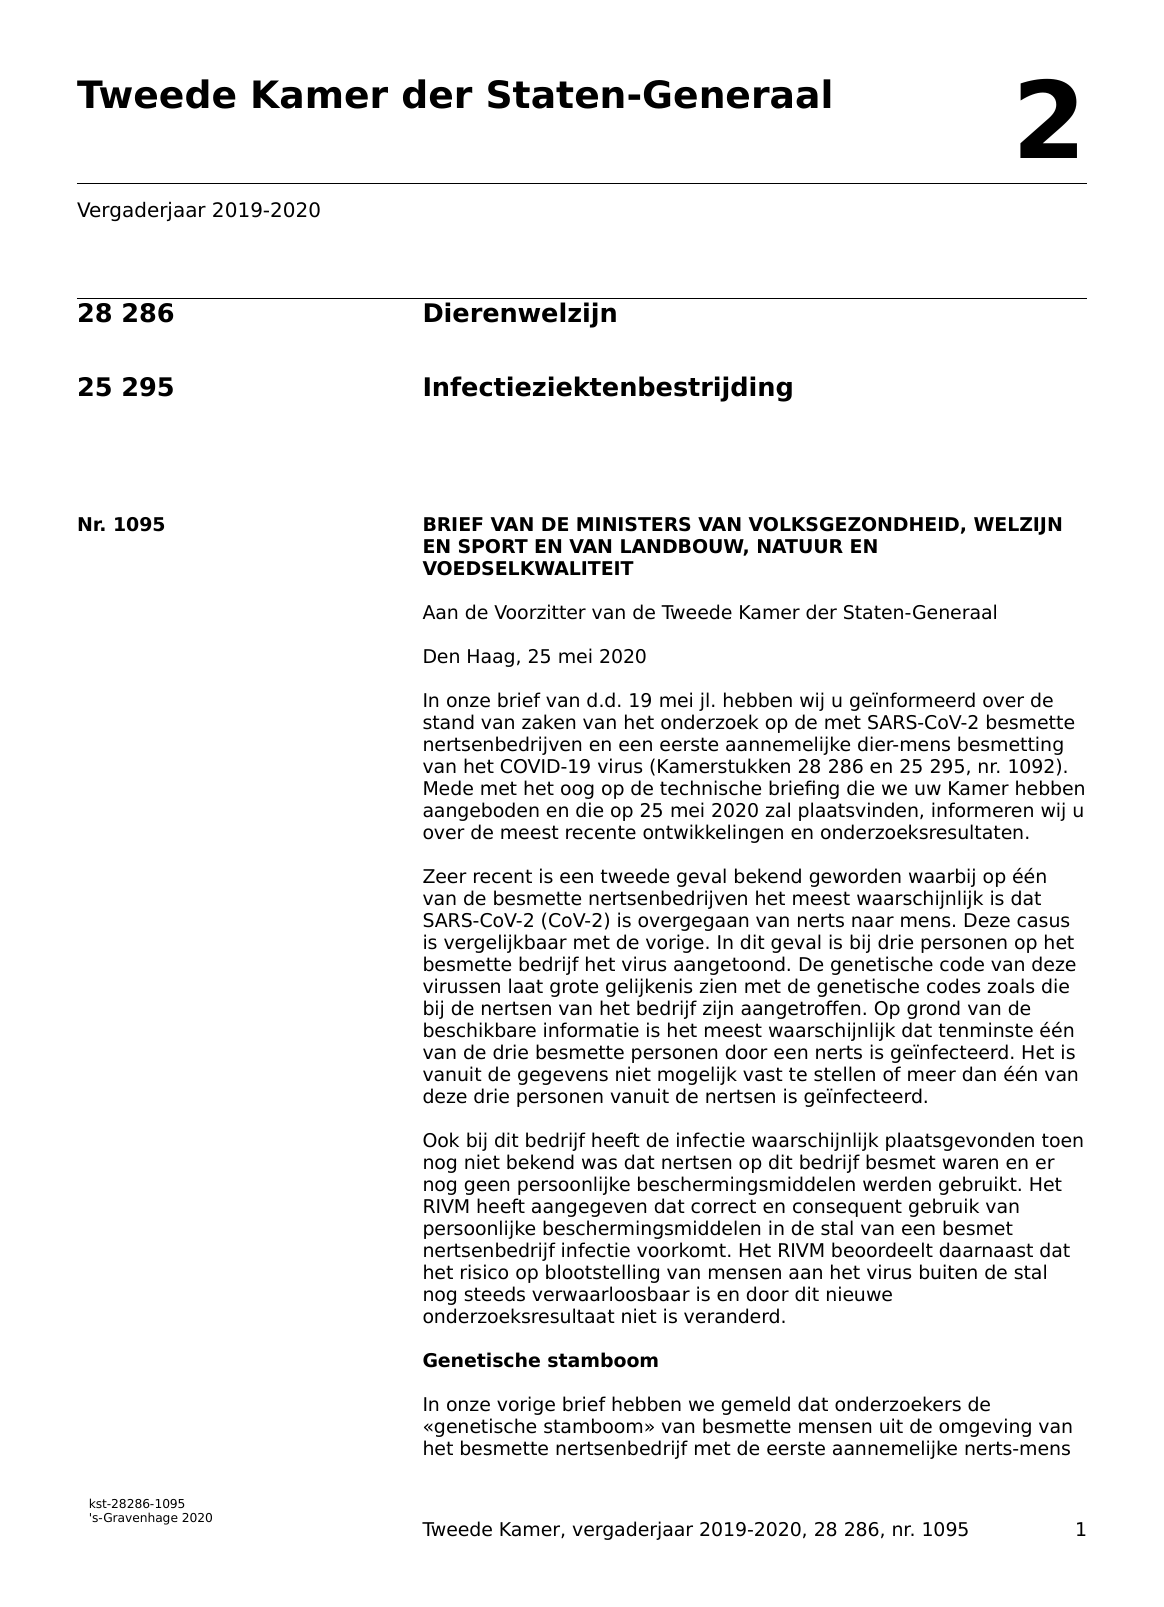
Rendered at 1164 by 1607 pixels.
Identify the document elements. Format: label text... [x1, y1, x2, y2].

text Den Haag, 25 mei 2020 [422, 646, 1087, 668]
subtitle Genetische stamboom [422, 1350, 1087, 1372]
text Zeer recent is een tweede geval bekend geworden waarbij op één van de besmette nertsenbedrijven het meest waarschijnlijk is dat SARS-CoV-2 (CoV-2) is overgegaan van nerts naar mens. Deze casus is vergelijkbaar met de vorige. In dit geval is bij drie personen op het besmette bedrijf het virus aangetoond. De genetische code van deze virussen laat grote gelijkenis zien met de genetische codes zoals die bij de nertsen van het bedrijf zijn aangetroffen. Op grond van de beschikbare informatie is het meest waarschijnlijk dat tenminste één van de drie besmette personen door een nerts is geïnfecteerd. Het is vanuit de gegevens niet mogelijk vast te stellen of meer dan één van deze drie personen vanuit de nertsen is geïnfecteerd. [422, 866, 1087, 1108]
text In onze vorige brief hebben we gemeld dat onderzoekers de «genetische stamboom» van besmette mensen uit de omgeving van het besmette nertsenbedrijf met de eerste aannemelijke nerts-mens [422, 1394, 1087, 1460]
table_cell Vergaderjaar 2019-2020 [77, 184, 1087, 298]
table_header 2 [886, 59, 1087, 183]
subtitle 28 286 Dierenwelzijn [77, 299, 1087, 329]
text Ook bij dit bedrijf heeft de infectie waarschijnlijk plaatsgevonden toen nog niet bekend was dat nertsen op dit bedrijf besmet waren en er nog geen persoonlijke beschermingsmiddelen werden gebruikt. Het RIVM heeft aangegeven dat correct en consequent gebruik van persoonlijke beschermingsmiddelen in de stal van een besmet nertsenbedrijf infectie voorkomt. Het RIVM beoordeelt daarnaast dat het risico op blootstelling van mensen aan het virus buiten de stal nog steeds verwaarloosbaar is en door dit nieuwe onderzoeksresultaat niet is veranderd. [422, 1130, 1087, 1328]
table_header Tweede Kamer der Staten-Generaal [77, 59, 886, 183]
text In onze brief van d.d. 19 mei jl. hebben wij u geïnformeerd over de stand van zaken van het onderzoek op de met SARS-CoV-2 besmette nertsenbedrijven en een eerste aannemelijke dier-mens besmetting van het COVID-19 virus (Kamerstukken 28 286 en 25 295, nr. 1092). Mede met het oog op de technische briefing die we uw Kamer hebben aangeboden en die op 25 mei 2020 zal plaatsvinden, informeren wij u over de meest recente ontwikkelingen en onderzoeksresultaten. [422, 690, 1087, 844]
text kst-28286-1095 [88, 1497, 323, 1511]
text 's-Gravenhage 2020 [88, 1511, 323, 1525]
subtitle Nr. 1095 BRIEF VAN DE MINISTERS VAN VOLKSGEZONDHEID, WELZIJN EN SPORT EN VAN LANDBOUW, NATUUR EN VOEDSELKWALITEIT [77, 514, 1087, 580]
subtitle 25 295 Infectieziektenbestrijding [77, 373, 1087, 403]
text Aan de Voorzitter van de Tweede Kamer der Staten-Generaal [422, 602, 1087, 624]
